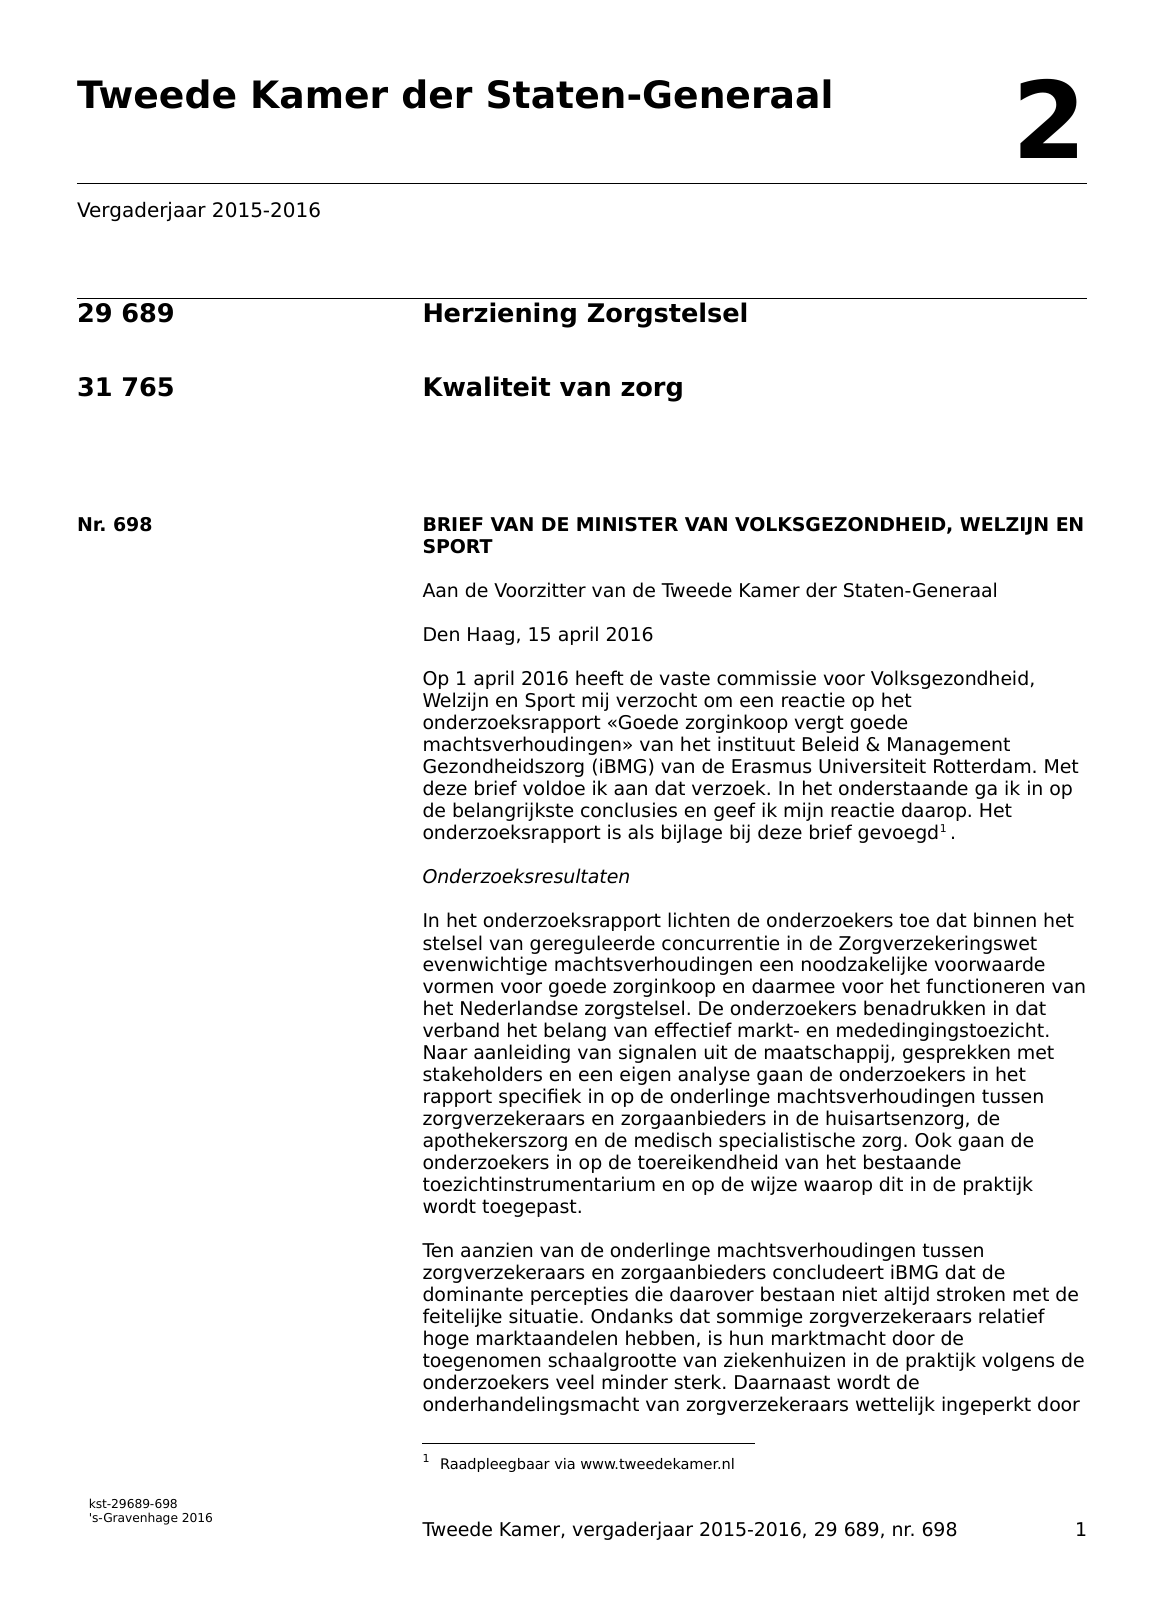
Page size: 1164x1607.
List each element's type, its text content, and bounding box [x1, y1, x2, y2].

text In het onderzoeksrapport lichten de onderzoekers toe dat binnen het stelsel van gereguleerde concurrentie in de Zorgverzekeringswet evenwichtige machtsverhoudingen een noodzakelijke voorwaarde vormen voor goede zorginkoop en daarmee voor het functioneren van het Nederlandse zorgstelsel. De onderzoekers benadrukken in dat verband het belang van effectief markt- en mededingingstoezicht. Naar aanleiding van signalen uit de maatschappij, gesprekken met stakeholders en een eigen analyse gaan de onderzoekers in het rapport specifiek in op de onderlinge machtsverhoudingen tussen zorgverzekeraars en zorgaanbieders in de huisartsenzorg, de apothekerszorg en de medisch specialistische zorg. Ook gaan de onderzoekers in op de toereikendheid van het bestaande toezichtinstrumentarium en op de wijze waarop dit in de praktijk wordt toegepast. [422, 910, 1087, 1218]
text 's-Gravenhage 2016 [88, 1511, 323, 1525]
text Raadpleegbaar via www.tweedekamer.nl [422, 1452, 1087, 1474]
text Op 1 april 2016 heeft de vaste commissie voor Volksgezondheid, Welzijn en Sport mij verzocht om een reactie op het onderzoeksrapport «Goede zorginkoop vergt goede machtsverhoudingen» van het instituut Beleid & Management Gezondheidszorg (iBMG) van de Erasmus Universiteit Rotterdam. Met deze brief voldoe ik aan dat verzoek. In het onderstaande ga ik in op de belangrijkste conclusies en geef ik mijn reactie daarop. Het onderzoeksrapport is als bijlage bij deze brief gevoegd. [422, 668, 1087, 844]
subtitle Nr. 698 BRIEF VAN DE MINISTER VAN VOLKSGEZONDHEID, WELZIJN EN SPORT [77, 514, 1087, 558]
subtitle 31 765 Kwaliteit van zorg [77, 373, 1087, 403]
text Aan de Voorzitter van de Tweede Kamer der Staten-Generaal [422, 580, 1087, 602]
text Den Haag, 15 april 2016 [422, 624, 1087, 646]
subtitle Onderzoeksresultaten [422, 866, 1087, 888]
text Ten aanzien van de onderlinge machtsverhoudingen tussen zorgverzekeraars en zorgaanbieders concludeert iBMG dat de dominante percepties die daarover bestaan niet altijd stroken met de feitelijke situatie. Ondanks dat sommige zorgverzekeraars relatief hoge marktaandelen hebben, is hun marktmacht door de toegenomen schaalgrootte van ziekenhuizen in de praktijk volgens de onderzoekers veel minder sterk. Daarnaast wordt de onderhandelingsmacht van zorgverzekeraars wettelijk ingeperkt door [422, 1240, 1087, 1416]
text kst-29689-698 [88, 1497, 323, 1511]
subtitle 29 689 Herziening Zorgstelsel [77, 299, 1087, 329]
table_header 2 [886, 59, 1087, 183]
table_header Tweede Kamer der Staten-Generaal [77, 59, 886, 183]
table_cell Vergaderjaar 2015-2016 [77, 184, 1087, 298]
